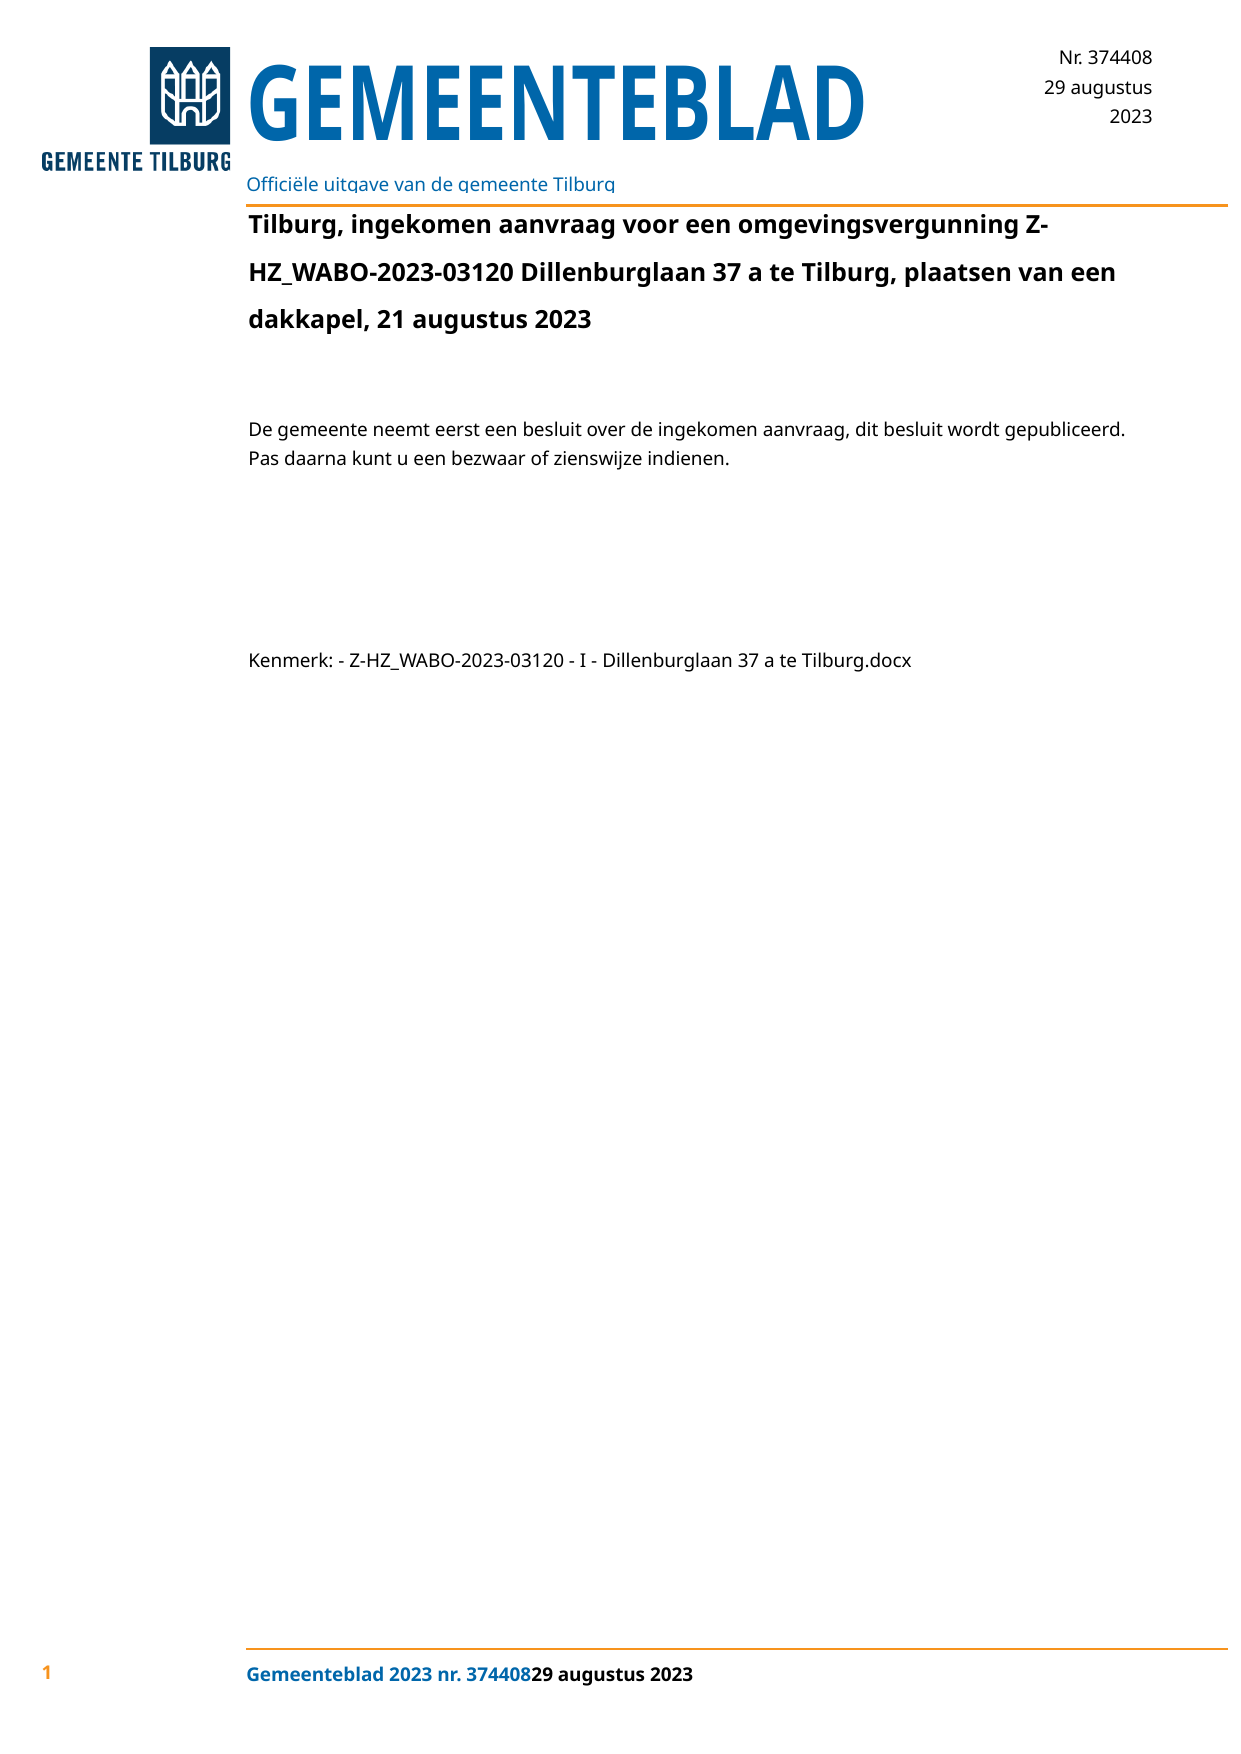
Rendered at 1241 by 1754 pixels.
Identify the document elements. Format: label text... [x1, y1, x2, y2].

text De gemeente neemt eerst een besluit over de ingekomen aanvraag, dit besluit wordt gepubliceerd. Pas daarna kunt u een bezwaar of zienswijze indienen. [248, 416, 1152, 471]
picture [41, 47, 231, 172]
text Tilburg, ingekomen aanvraag voor een omgevingsvergunning Z-HZ_WABO-2023-03120 Dillenburglaan 37 a te Tilburg, plaatsen van een dakkapel, 21 augustus 2023 [248, 207, 1152, 336]
text Kenmerk: - Z-HZ_WABO-2023-03120 - I - Dillenburglaan 37 a te Tilburg.docx [248, 647, 1152, 673]
